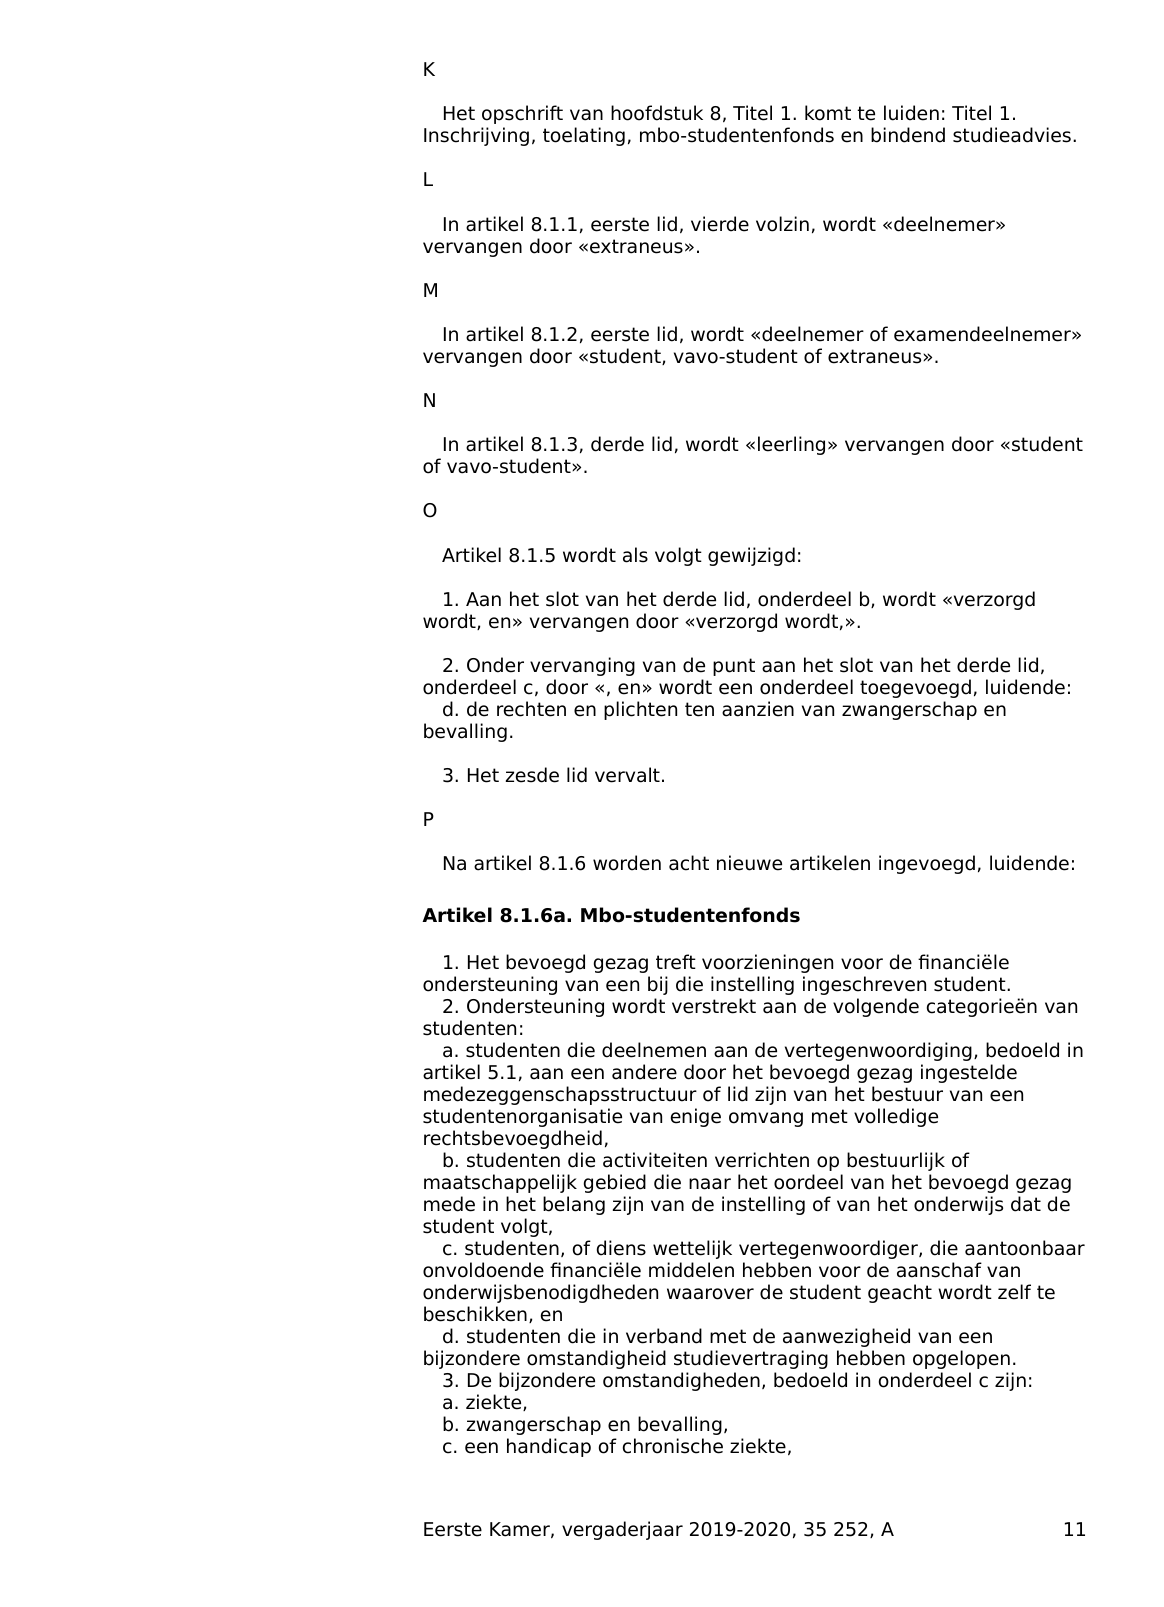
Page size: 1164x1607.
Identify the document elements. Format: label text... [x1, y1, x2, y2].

text K [422, 59, 1087, 81]
text d. de rechten en plichten ten aanzien van zwangerschap en bevalling. [422, 699, 1087, 743]
text Artikel 8.1.5 wordt als volgt gewijzigd: [422, 544, 1087, 566]
text c. een handicap of chronische ziekte, [422, 1436, 1087, 1458]
text 3. De bijzondere omstandigheden, bedoeld in onderdeel c zijn: [422, 1370, 1087, 1392]
text 3. Het zesde lid vervalt. [422, 765, 1087, 787]
text 2. Ondersteuning wordt verstrekt aan de volgende categorieën van studenten: [422, 996, 1087, 1040]
text In artikel 8.1.1, eerste lid, vierde volzin, wordt «deelnemer» vervangen door «extraneus». [422, 213, 1087, 257]
text N [422, 390, 1087, 412]
text Het opschrift van hoofdstuk 8, Titel 1. komt te luiden: Titel 1. Inschrijving, toelating, mbo-studentenfonds en bindend studieadvies. [422, 103, 1087, 147]
text In artikel 8.1.2, eerste lid, wordt «deelnemer of examendeelnemer» vervangen door «student, vavo-student of extraneus». [422, 324, 1087, 368]
text d. studenten die in verband met de aanwezigheid van een bijzondere omstandigheid studievertraging hebben opgelopen. [422, 1326, 1087, 1370]
text M [422, 280, 1087, 302]
text a. studenten die deelnemen aan de vertegenwoordiging, bedoeld in artikel 5.1, aan een andere door het bevoegd gezag ingestelde medezeggenschapsstructuur of lid zijn van het bestuur van een studentenorganisatie van enige omvang met volledige rechtsbevoegdheid, [422, 1040, 1087, 1150]
text L [422, 169, 1087, 191]
text 1. Het bevoegd gezag treft voorzieningen voor de financiële ondersteuning van een bij die instelling ingeschreven student. [422, 952, 1087, 996]
text b. zwangerschap en bevalling, [422, 1414, 1087, 1436]
text Na artikel 8.1.6 worden acht nieuwe artikelen ingevoegd, luidende: [422, 853, 1087, 875]
subtitle Artikel 8.1.6a. Mbo-studentenfonds [422, 905, 1087, 927]
text O [422, 500, 1087, 522]
text 1. Aan het slot van het derde lid, onderdeel b, wordt «verzorgd wordt, en» vervangen door «verzorgd wordt,». [422, 589, 1087, 633]
text b. studenten die activiteiten verrichten op bestuurlijk of maatschappelijk gebied die naar het oordeel van het bevoegd gezag mede in het belang zijn van de instelling of van het onderwijs dat de student volgt, [422, 1150, 1087, 1238]
text P [422, 809, 1087, 831]
text c. studenten, of diens wettelijk vertegenwoordiger, die aantoonbaar onvoldoende financiële middelen hebben voor de aanschaf van onderwijsbenodigdheden waarover de student geacht wordt zelf te beschikken, en [422, 1238, 1087, 1326]
text a. ziekte, [422, 1392, 1087, 1414]
text In artikel 8.1.3, derde lid, wordt «leerling» vervangen door «student of vavo-student». [422, 434, 1087, 478]
text 2. Onder vervanging van de punt aan het slot van het derde lid, onderdeel c, door «, en» wordt een onderdeel toegevoegd, luidende: [422, 655, 1087, 699]
